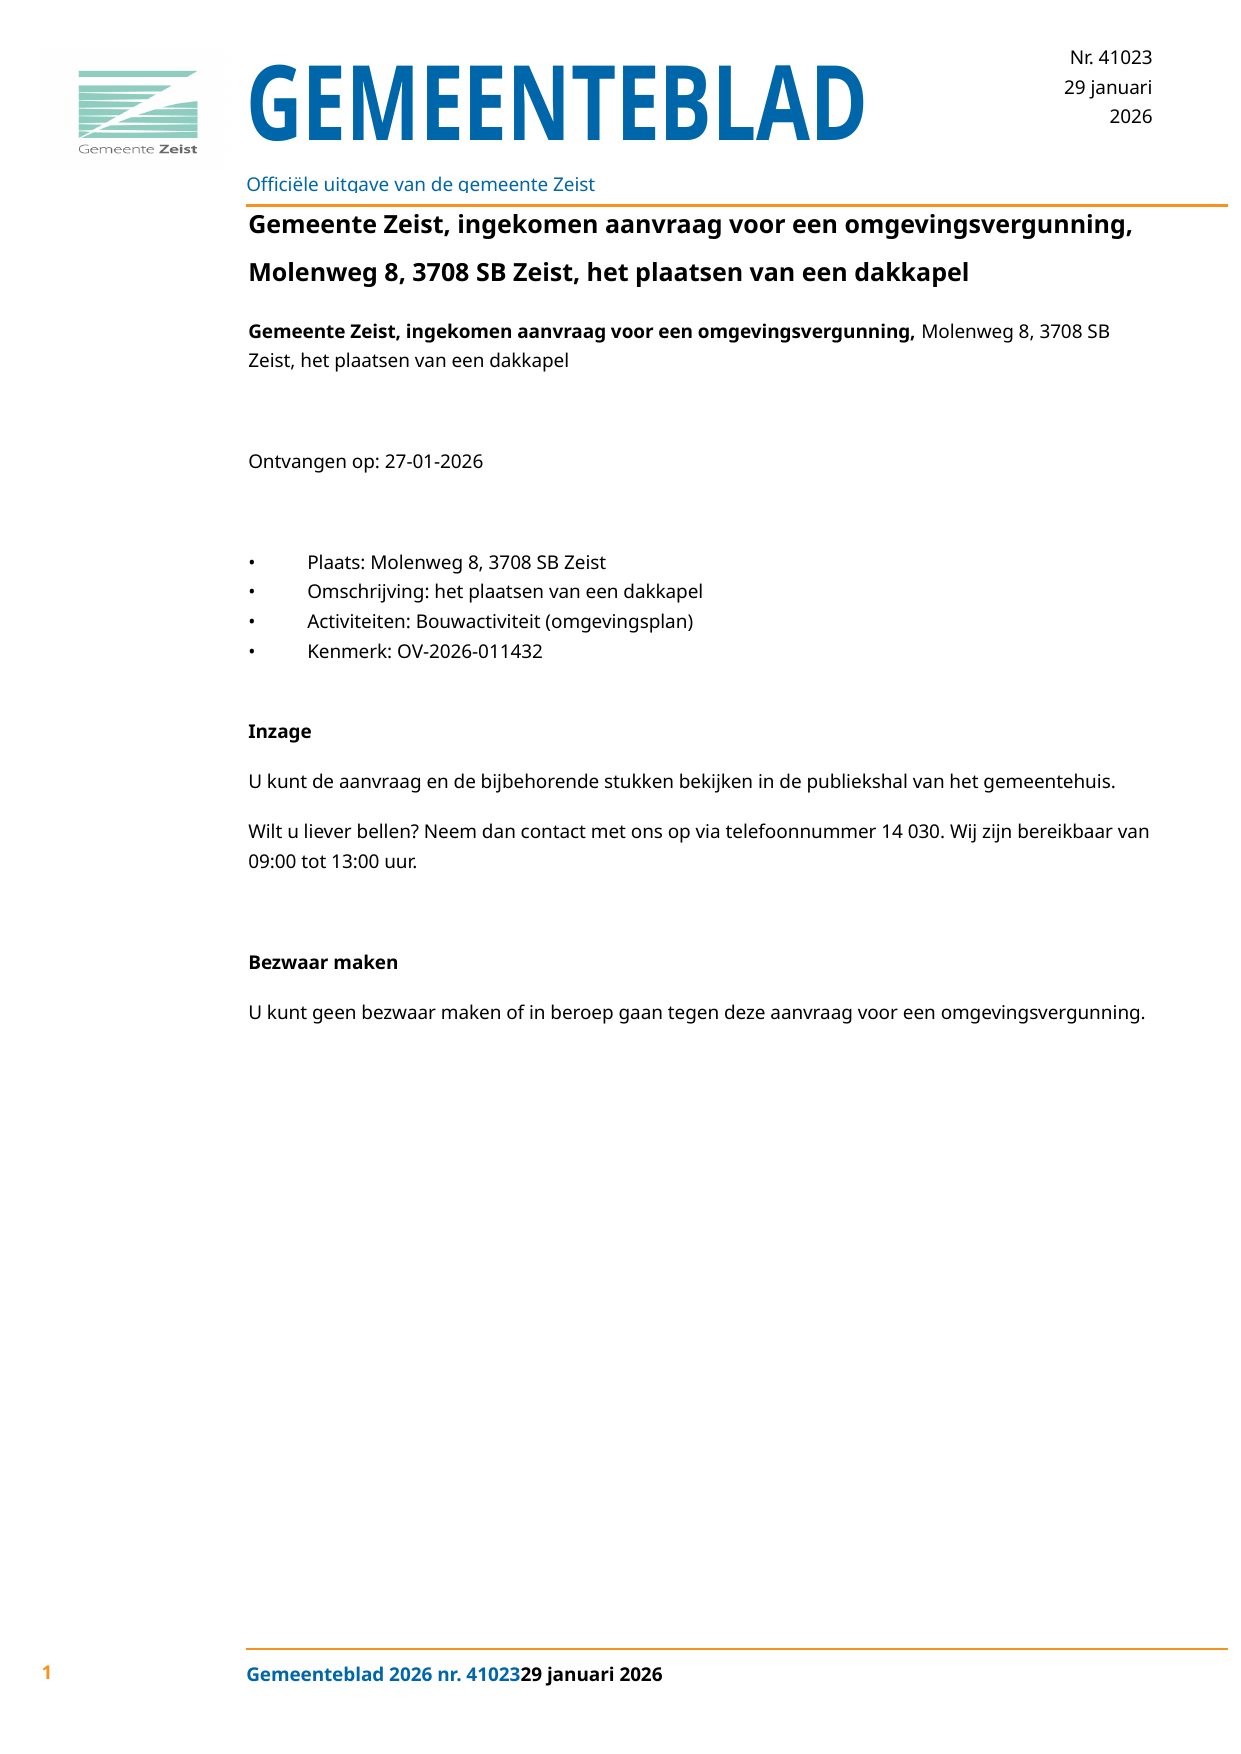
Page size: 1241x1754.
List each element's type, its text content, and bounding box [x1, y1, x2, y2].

text Bezwaar maken [248, 949, 1152, 975]
list Omschrijving: het plaatsen van een dakkapel [248, 579, 1152, 604]
text Gemeente Zeist, ingekomen aanvraag voor een omgevingsvergunning, Molenweg 8, 3708 SB Zeist, het plaatsen van een dakkapel [248, 318, 1152, 373]
text Ontvangen op: 27-01-2026 [248, 448, 1152, 474]
list Plaats: Molenweg 8, 3708 SB Zeist [248, 549, 1152, 575]
text U kunt de aanvraag en de bijbehorende stukken bekijken in de publiekshal van het gemeentehuis. [248, 768, 1152, 794]
text Inzage [248, 718, 1152, 744]
text U kunt geen bezwaar maken of in beroep gaan tegen deze aanvraag voor een omgevingsvergunning. [248, 999, 1152, 1025]
text Gemeente Zeist, ingekomen aanvraag voor een omgevingsvergunning, Molenweg 8, 3708 SB Zeist, het plaatsen van een dakkapel [248, 207, 1152, 288]
list Activiteiten: Bouwactiviteit (omgevingsplan) [248, 608, 1152, 634]
list Kenmerk: OV-2026-011432 [248, 638, 1152, 664]
picture [41, 47, 231, 172]
text Wilt u liever bellen? Neem dan contact met ons op via telefoonnummer 14 030. Wij zijn bereikbaar van 09:00 tot 13:00 uur. [248, 819, 1152, 874]
